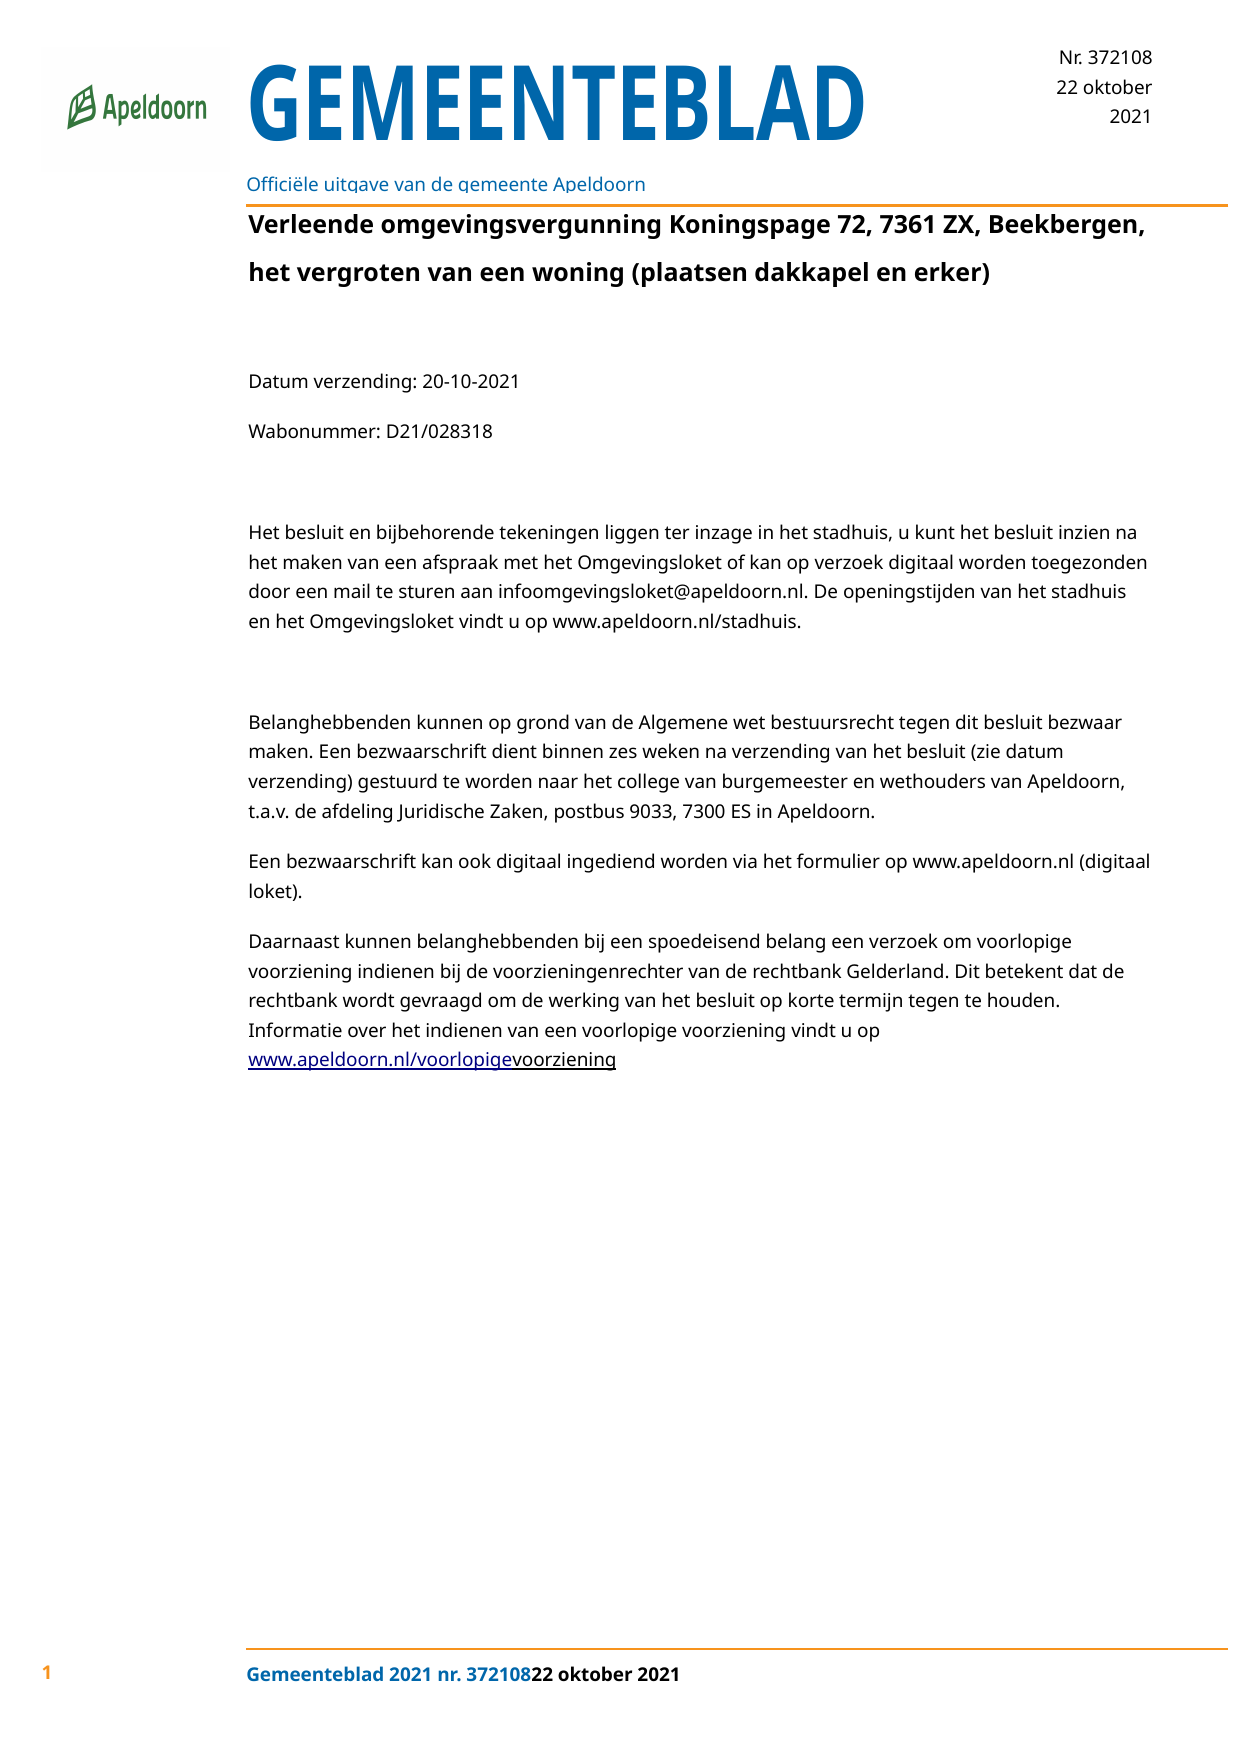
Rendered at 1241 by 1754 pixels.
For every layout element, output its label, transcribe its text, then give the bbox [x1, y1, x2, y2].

text Verleende omgevingsvergunning Koningspage 72, 7361 ZX, Beekbergen, het vergroten van een woning (plaatsen dakkapel en erker) [248, 207, 1152, 288]
text Belanghebbenden kunnen op grond van de Algemene wet bestuursrecht tegen dit besluit bezwaar maken. Een bezwaarschrift dient binnen zes weken na verzending van het besluit (zie datum verzending) gestuurd te worden naar het college van burgemeester en wethouders van Apeldoorn, t.a.v. de afdeling Juridische Zaken, postbus 9033, 7300 ES in Apeldoorn. [248, 709, 1152, 824]
text Het besluit en bijbehorende tekeningen liggen ter inzage in het stadhuis, u kunt het besluit inzien na het maken van een afspraak met het Omgevingsloket of kan op verzoek digitaal worden toegezonden door een mail te sturen aan infoomgevingsloket@apeldoorn.nl. De openingstijden van het stadhuis en het Omgevingsloket vindt u op www.apeldoorn.nl/stadhuis. [248, 519, 1152, 634]
text Daarnaast kunnen belanghebbenden bij een spoedeisend belang een verzoek om voorlopige voorziening indienen bij de voorzieningenrechter van de rechtbank Gelderland. Dit betekent dat de rechtbank wordt gevraagd om de werking van het besluit op korte termijn tegen te houden. Informatie over het indienen van een voorlopige voorziening vindt u op www.apeldoorn.nl/voorlopigevoorziening [248, 928, 1152, 1072]
picture [41, 47, 231, 172]
text Datum verzending: 20-10-2021 [248, 368, 1152, 394]
text Wabonummer: D21/028318 [248, 419, 1152, 444]
text Een bezwaarschrift kan ook digitaal ingediend worden via het formulier op www.apeldoorn.nl (digitaal loket). [248, 848, 1152, 904]
